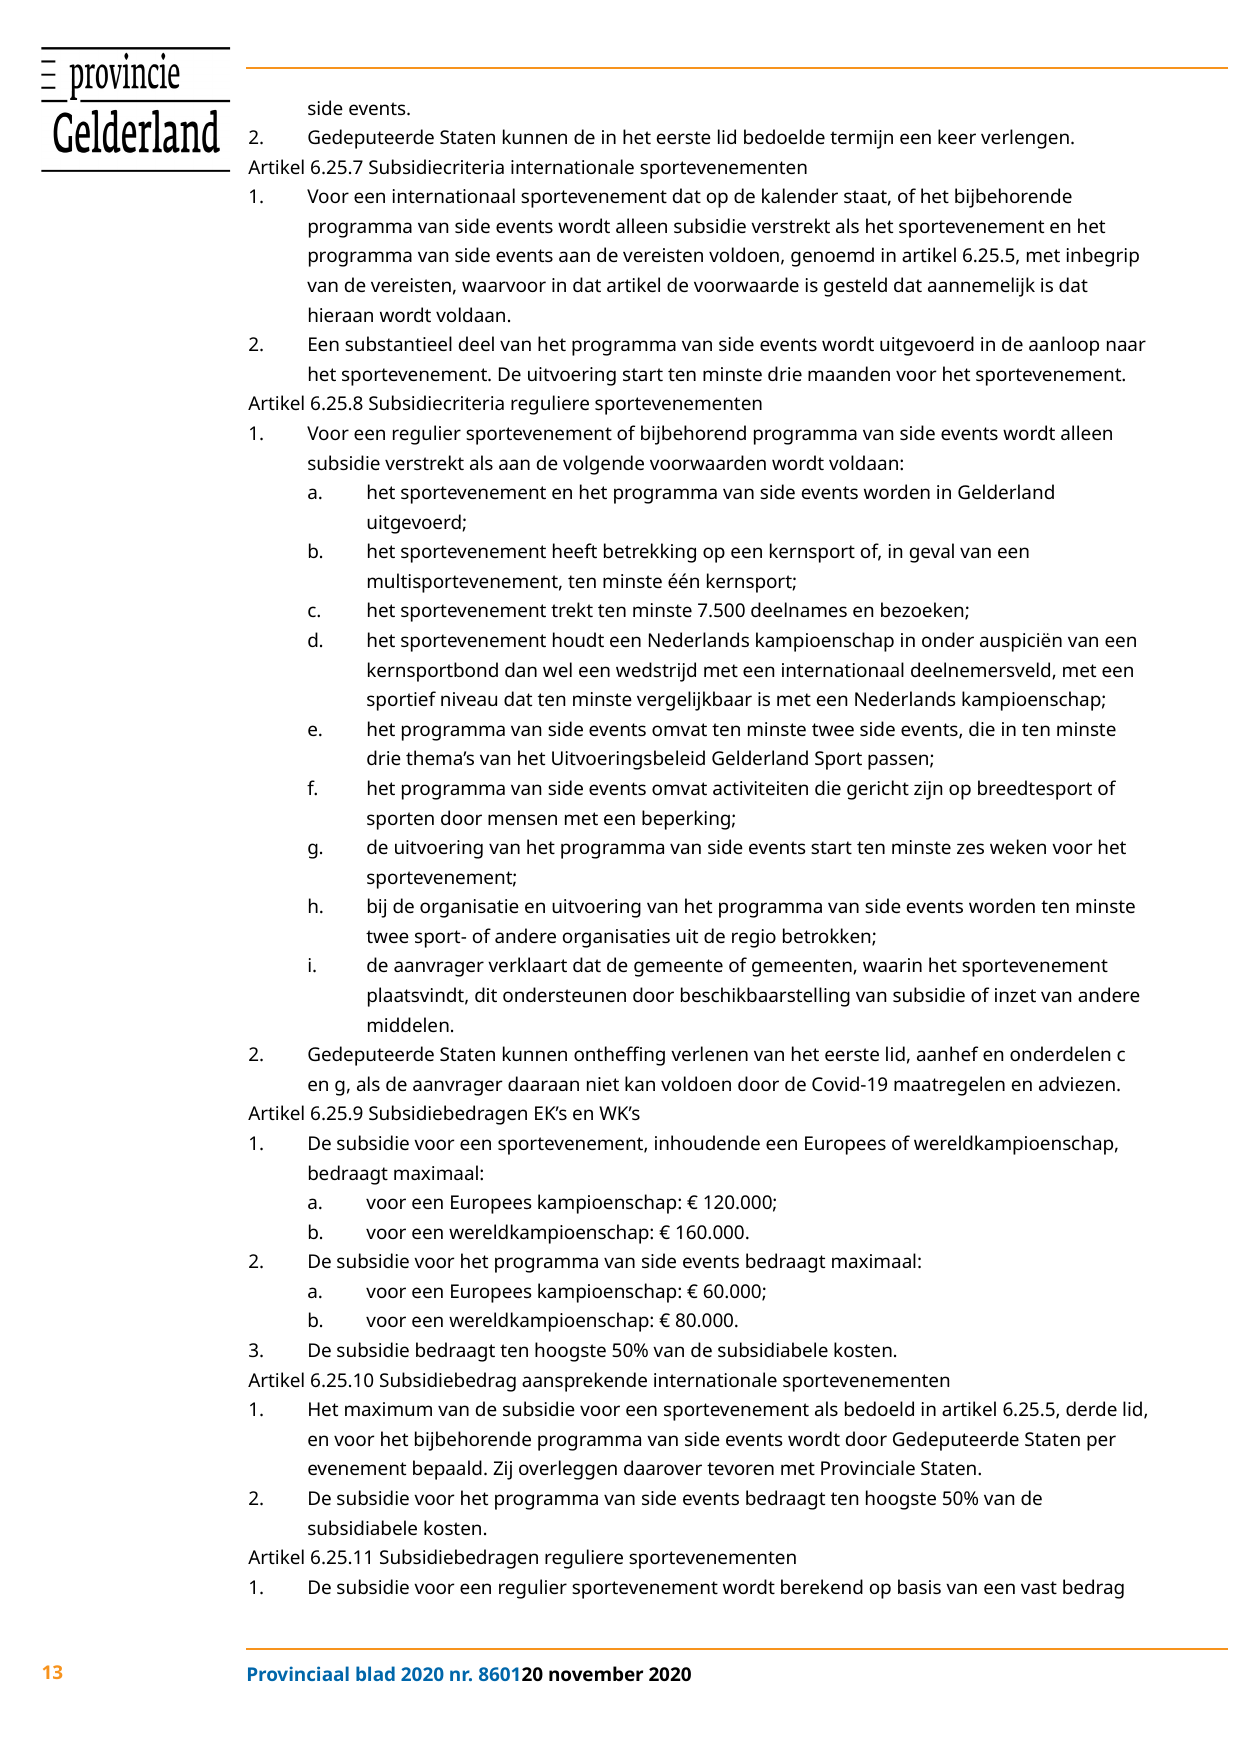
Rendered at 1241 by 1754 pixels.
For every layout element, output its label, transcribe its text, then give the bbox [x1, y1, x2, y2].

list het sportevenement houdt een Nederlands kampioenschap in onder auspiciën van een kernsportbond dan wel een wedstrijd met een internationaal deelnemersveld, met een sportief niveau dat ten minste vergelijkbaar is met een Nederlands kampioenschap; [307, 627, 1152, 712]
text Artikel 6.25.11 Subsidiebedragen reguliere sportevenementen [248, 1544, 1152, 1570]
list voor een Europees kampioenschap: € 60.000; [307, 1278, 1152, 1304]
text Artikel 6.25.9 Subsidiebedragen EK’s en WK’s [248, 1101, 1152, 1126]
list de uitvoering van het programma van side events start ten minste zes weken voor het sportevenement; [307, 834, 1152, 890]
list de aanvrager verklaart dat de gemeente of gemeenten, waarin het sportevenement plaatsvindt, dit ondersteunen door beschikbaarstelling van subsidie of inzet van andere middelen. [307, 953, 1152, 1038]
list bij de organisatie en uitvoering van het programma van side events worden ten minste twee sport- of andere organisaties uit de regio betrokken; [307, 893, 1152, 949]
list het programma van side events omvat ten minste twee side events, die in ten minste drie thema’s van het Uitvoeringsbeleid Gelderland Sport passen; [307, 716, 1152, 771]
list het sportevenement en het programma van side events worden in Gelderland uitgevoerd; [307, 479, 1152, 535]
list De subsidie voor een sportevenement, inhoudende een Europees of wereldkampioenschap, bedraagt maximaal: [248, 1130, 1152, 1186]
list side events. [248, 95, 1152, 121]
list het programma van side events omvat activiteiten die gericht zijn op breedtesport of sporten door mensen met een beperking; [307, 775, 1152, 831]
picture [41, 47, 231, 172]
list De subsidie voor een regulier sportevenement wordt berekend op basis van een vast bedrag [248, 1574, 1152, 1600]
list Een substantieel deel van het programma van side events wordt uitgevoerd in de aanloop naar het sportevenement. De uitvoering start ten minste drie maanden voor het sportevenement. [248, 331, 1152, 387]
list het sportevenement trekt ten minste 7.500 deelnames en bezoeken; [307, 598, 1152, 623]
list voor een wereldkampioenschap: € 80.000. [307, 1308, 1152, 1333]
list Gedeputeerde Staten kunnen ontheffing verlenen van het eerste lid, aanhef en onderdelen c en g, als de aanvrager daaraan niet kan voldoen door de Covid-19 maatregelen en adviezen. [248, 1041, 1152, 1097]
list het sportevenement heeft betrekking op een kernsport of, in geval van een multisportevenement, ten minste één kernsport; [307, 538, 1152, 594]
text Artikel 6.25.10 Subsidiebedrag aansprekende internationale sportevenementen [248, 1367, 1152, 1393]
list voor een Europees kampioenschap: € 120.000; [307, 1189, 1152, 1215]
list De subsidie bedraagt ten hoogste 50% van de subsidiabele kosten. [248, 1337, 1152, 1363]
list Gedeputeerde Staten kunnen de in het eerste lid bedoelde termijn een keer verlengen. [248, 124, 1152, 150]
list De subsidie voor het programma van side events bedraagt ten hoogste 50% van de subsidiabele kosten. [248, 1485, 1152, 1541]
list Voor een internationaal sportevenement dat op de kalender staat, of het bijbehorende programma van side events wordt alleen subsidie verstrekt als het sportevenement en het programma van side events aan de vereisten voldoen, genoemd in artikel 6.25.5, met inbegrip van de vereisten, waarvoor in dat artikel de voorwaarde is gesteld dat aannemelijk is dat hieraan wordt voldaan. [248, 183, 1152, 328]
list voor een wereldkampioenschap: € 160.000. [307, 1219, 1152, 1245]
text Artikel 6.25.8 Subsidiecriteria reguliere sportevenementen [248, 391, 1152, 416]
list De subsidie voor het programma van side events bedraagt maximaal: [248, 1248, 1152, 1274]
list Het maximum van de subsidie voor een sportevenement als bedoeld in artikel 6.25.5, derde lid, en voor het bijbehorende programma van side events wordt door Gedeputeerde Staten per evenement bepaald. Zij overleggen daarover tevoren met Provinciale Staten. [248, 1396, 1152, 1481]
list Voor een regulier sportevenement of bijbehorend programma van side events wordt alleen subsidie verstrekt als aan de volgende voorwaarden wordt voldaan: [248, 420, 1152, 476]
text Artikel 6.25.7 Subsidiecriteria internationale sportevenementen [248, 154, 1152, 180]
